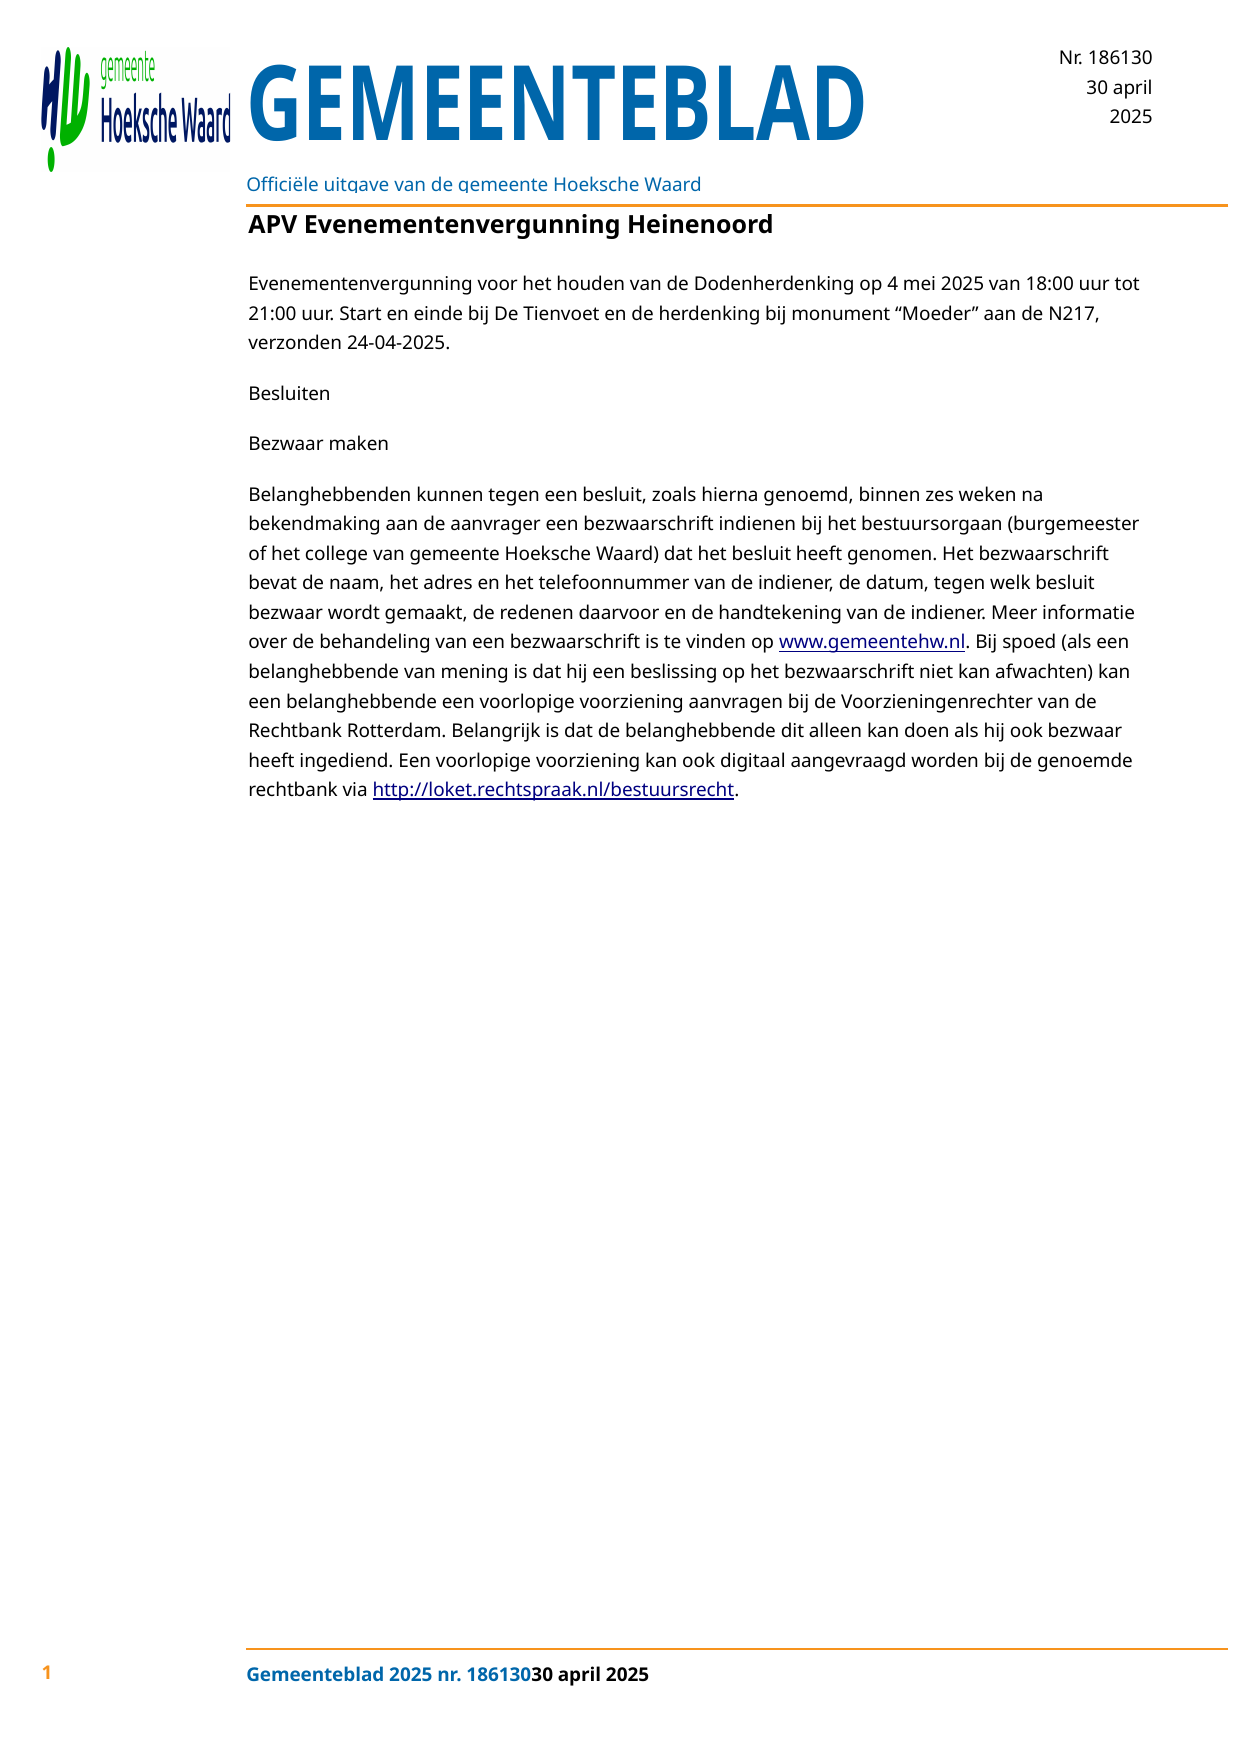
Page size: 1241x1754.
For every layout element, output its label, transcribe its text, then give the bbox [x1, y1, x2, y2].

text Belanghebbenden kunnen tegen een besluit, zoals hierna genoemd, binnen zes weken na bekendmaking aan de aanvrager een bezwaarschrift indienen bij het bestuursorgaan (burgemeester of het college van gemeente Hoeksche Waard) dat het besluit heeft genomen. Het bezwaarschrift bevat de naam, het adres en het telefoonnummer van de indiener, de datum, tegen welk besluit bezwaar wordt gemaakt, de redenen daarvoor en de handtekening van de indiener. Meer informatie over de behandeling van een bezwaarschrift is te vinden op www.gemeentehw.nl. Bij spoed (als een belanghebbende van mening is dat hij een beslissing op het bezwaarschrift niet kan afwachten) kan een belanghebbende een voorlopige voorziening aanvragen bij de Voorzieningenrechter van de Rechtbank Rotterdam. Belangrijk is dat de belanghebbende dit alleen kan doen als hij ook bezwaar heeft ingediend. Een voorlopige voorziening kan ook digitaal aangevraagd worden bij de genoemde rechtbank via http://loket.rechtspraak.nl/bestuursrecht. [248, 481, 1152, 802]
text APV Evenementenvergunning Heinenoord [248, 207, 1152, 241]
text Besluiten [248, 380, 1152, 406]
text Evenementenvergunning voor het houden van de Dodenherdenking op 4 mei 2025 van 18:00 uur tot 21:00 uur. Start en einde bij De Tienvoet en de herdenking bij monument “Moeder” aan de N217, verzonden 24-04-2025. [248, 270, 1152, 355]
picture [41, 47, 231, 172]
text Bezwaar maken [248, 430, 1152, 456]
